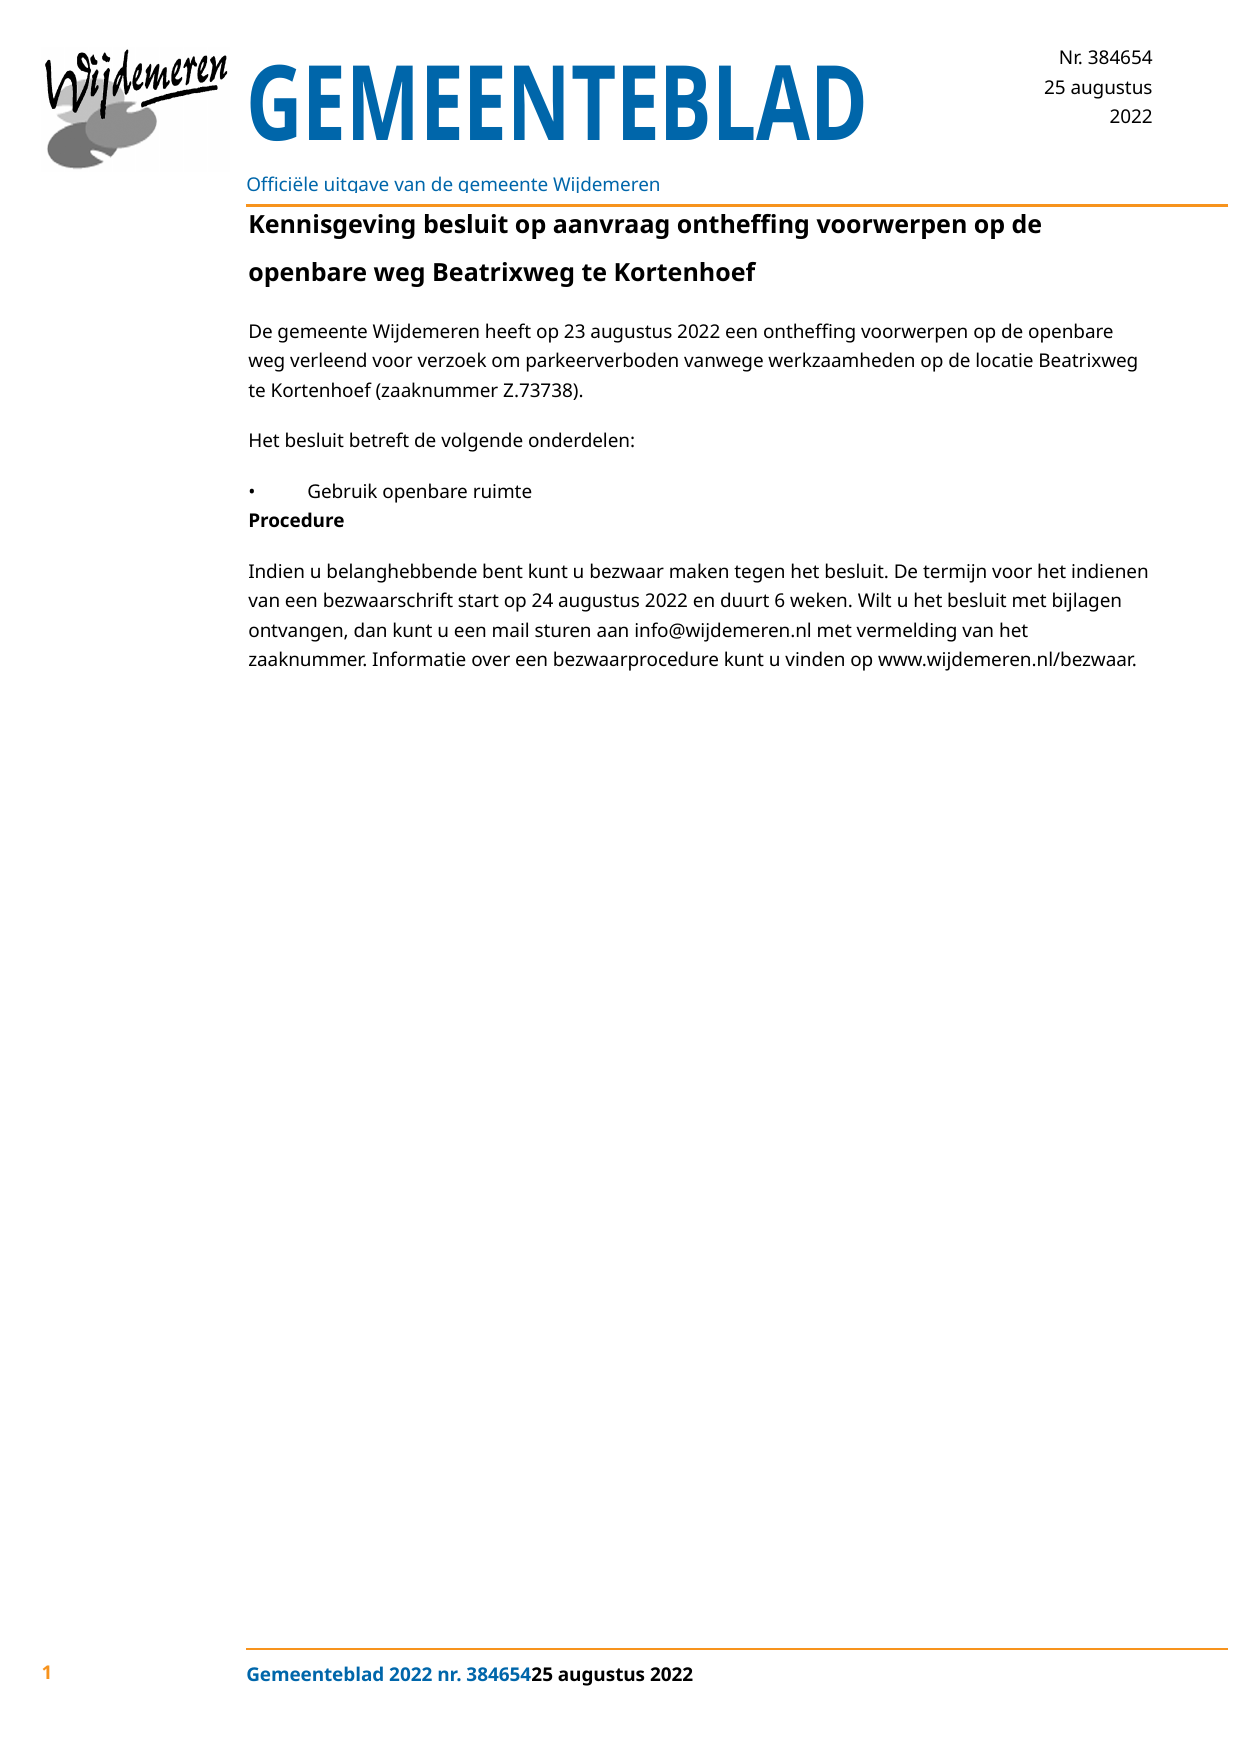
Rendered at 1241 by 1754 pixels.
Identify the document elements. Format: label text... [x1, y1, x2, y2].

text Het besluit betreft de volgende onderdelen: [248, 427, 1152, 453]
text Procedure [248, 507, 1152, 533]
text Indien u belanghebbende bent kunt u bezwaar maken tegen het besluit. De termijn voor het indienen van een bezwaarschrift start op 24 augustus 2022 en duurt 6 weken. Wilt u het besluit met bijlagen ontvangen, dan kunt u een mail sturen aan info@wijdemeren.nl met vermelding van het zaaknummer. Informatie over een bezwaarprocedure kunt u vinden op www.wijdemeren.nl/bezwaar. [248, 558, 1152, 672]
list Gebruik openbare ruimte [248, 478, 1152, 504]
text Kennisgeving besluit op aanvraag ontheffing voorwerpen op de openbare weg Beatrixweg te Kortenhoef [248, 207, 1152, 288]
text De gemeente Wijdemeren heeft op 23 augustus 2022 een ontheffing voorwerpen op de openbare weg verleend voor verzoek om parkeerverboden vanwege werkzaamheden op de locatie Beatrixweg te Kortenhoef (zaaknummer Z.73738). [248, 318, 1152, 403]
picture [41, 47, 231, 172]
